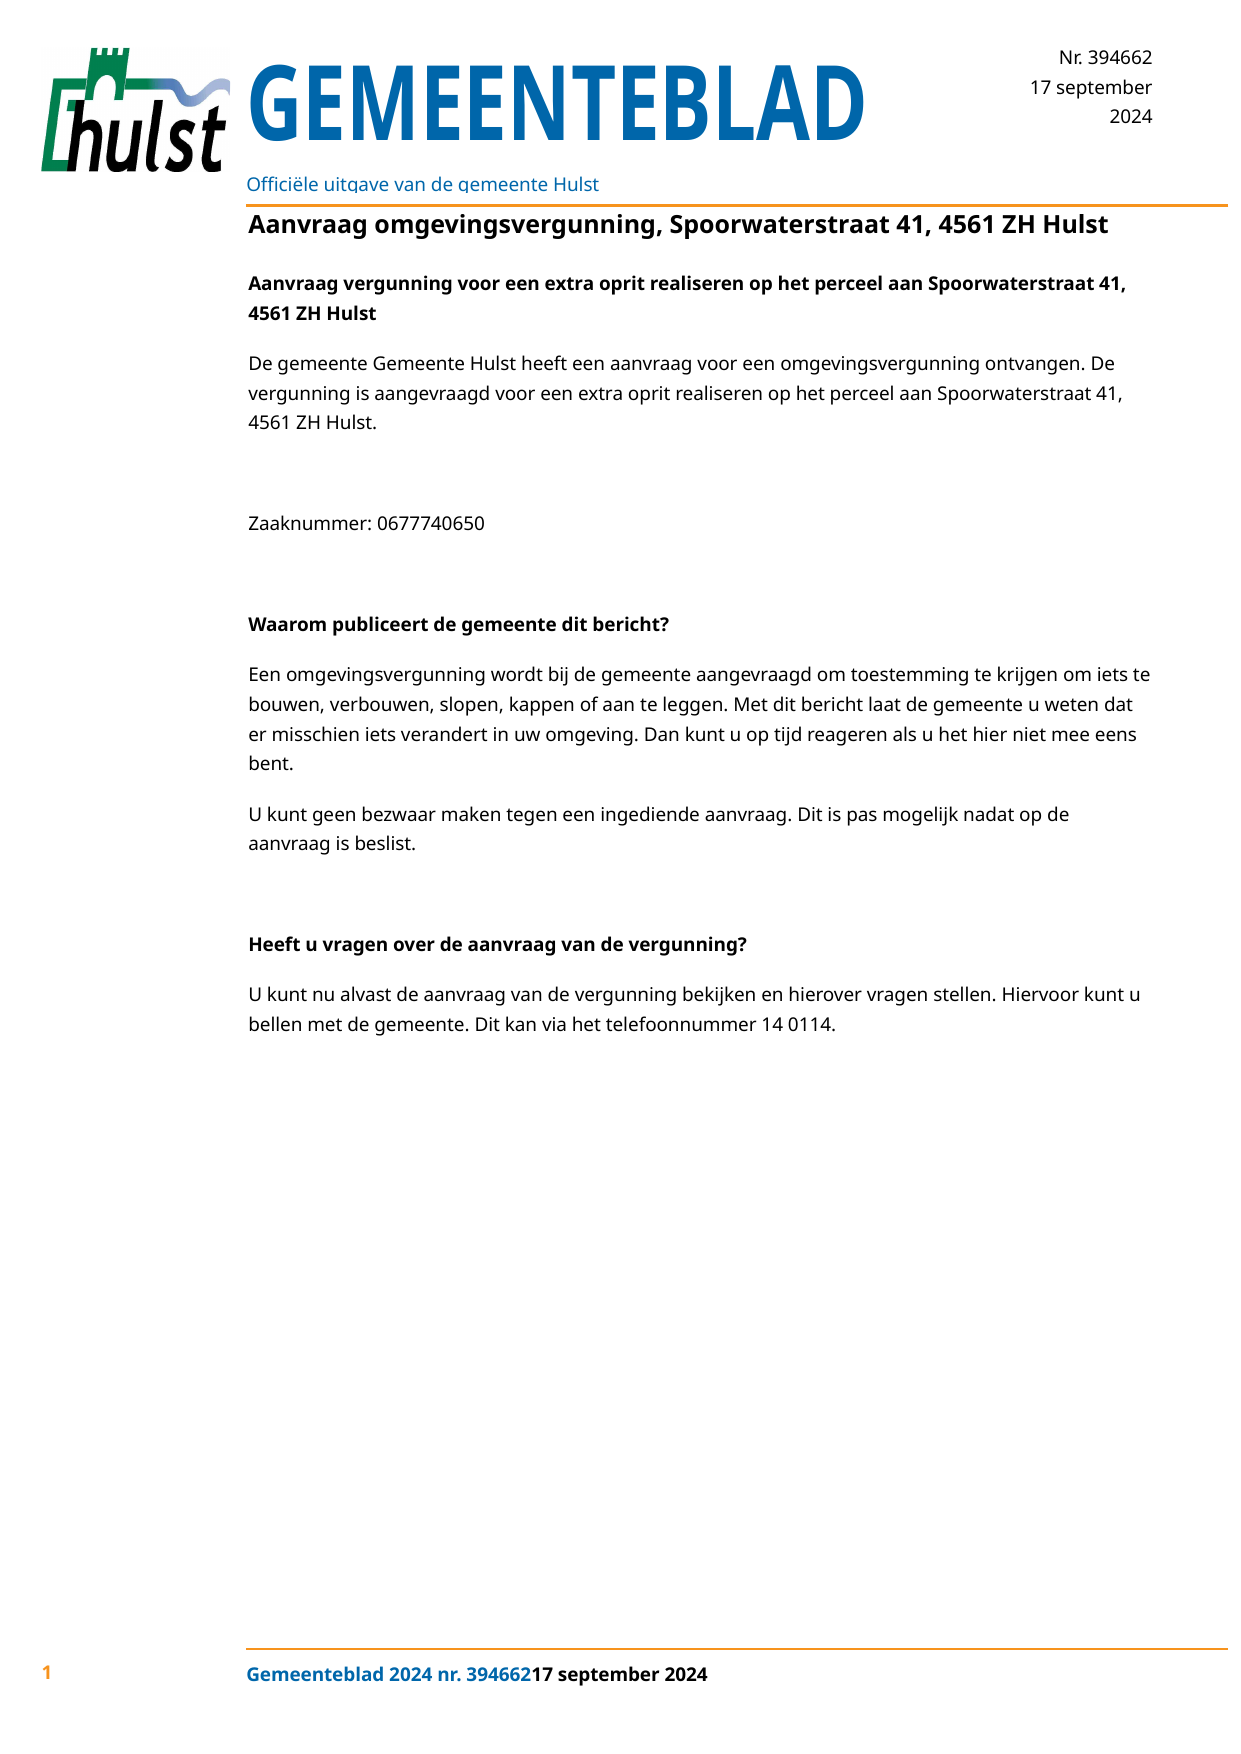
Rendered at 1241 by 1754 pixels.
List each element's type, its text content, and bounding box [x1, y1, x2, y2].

text Een omgevingsvergunning wordt bij de gemeente aangevraagd om toestemming te krijgen om iets te bouwen, verbouwen, slopen, kappen of aan te leggen. Met dit bericht laat de gemeente u weten dat er misschien iets verandert in uw omgeving. Dan kunt u op tijd reageren als u het hier niet mee eens bent. [248, 662, 1152, 776]
text U kunt geen bezwaar maken tegen een ingediende aanvraag. Dit is pas mogelijk nadat op de aanvraag is beslist. [248, 801, 1152, 856]
picture [41, 47, 231, 172]
text Aanvraag omgevingsvergunning, Spoorwaterstraat 41, 4561 ZH Hulst [248, 207, 1152, 241]
text Zaaknummer: 0677740650 [248, 510, 1152, 536]
text Aanvraag vergunning voor een extra oprit realiseren op het perceel aan Spoorwaterstraat 41, 4561 ZH Hulst [248, 270, 1152, 326]
text Heeft u vragen over de aanvraag van de vergunning? [248, 931, 1152, 957]
text De gemeente Gemeente Hulst heeft een aanvraag voor een omgevingsvergunning ontvangen. De vergunning is aangevraagd voor een extra oprit realiseren op het perceel aan Spoorwaterstraat 41, 4561 ZH Hulst. [248, 350, 1152, 435]
text U kunt nu alvast de aanvraag van de vergunning bekijken en hierover vragen stellen. Hiervoor kunt u bellen met de gemeente. Dit kan via het telefoonnummer 14 0114. [248, 982, 1152, 1037]
text Waarom publiceert de gemeente dit bericht? [248, 611, 1152, 637]
